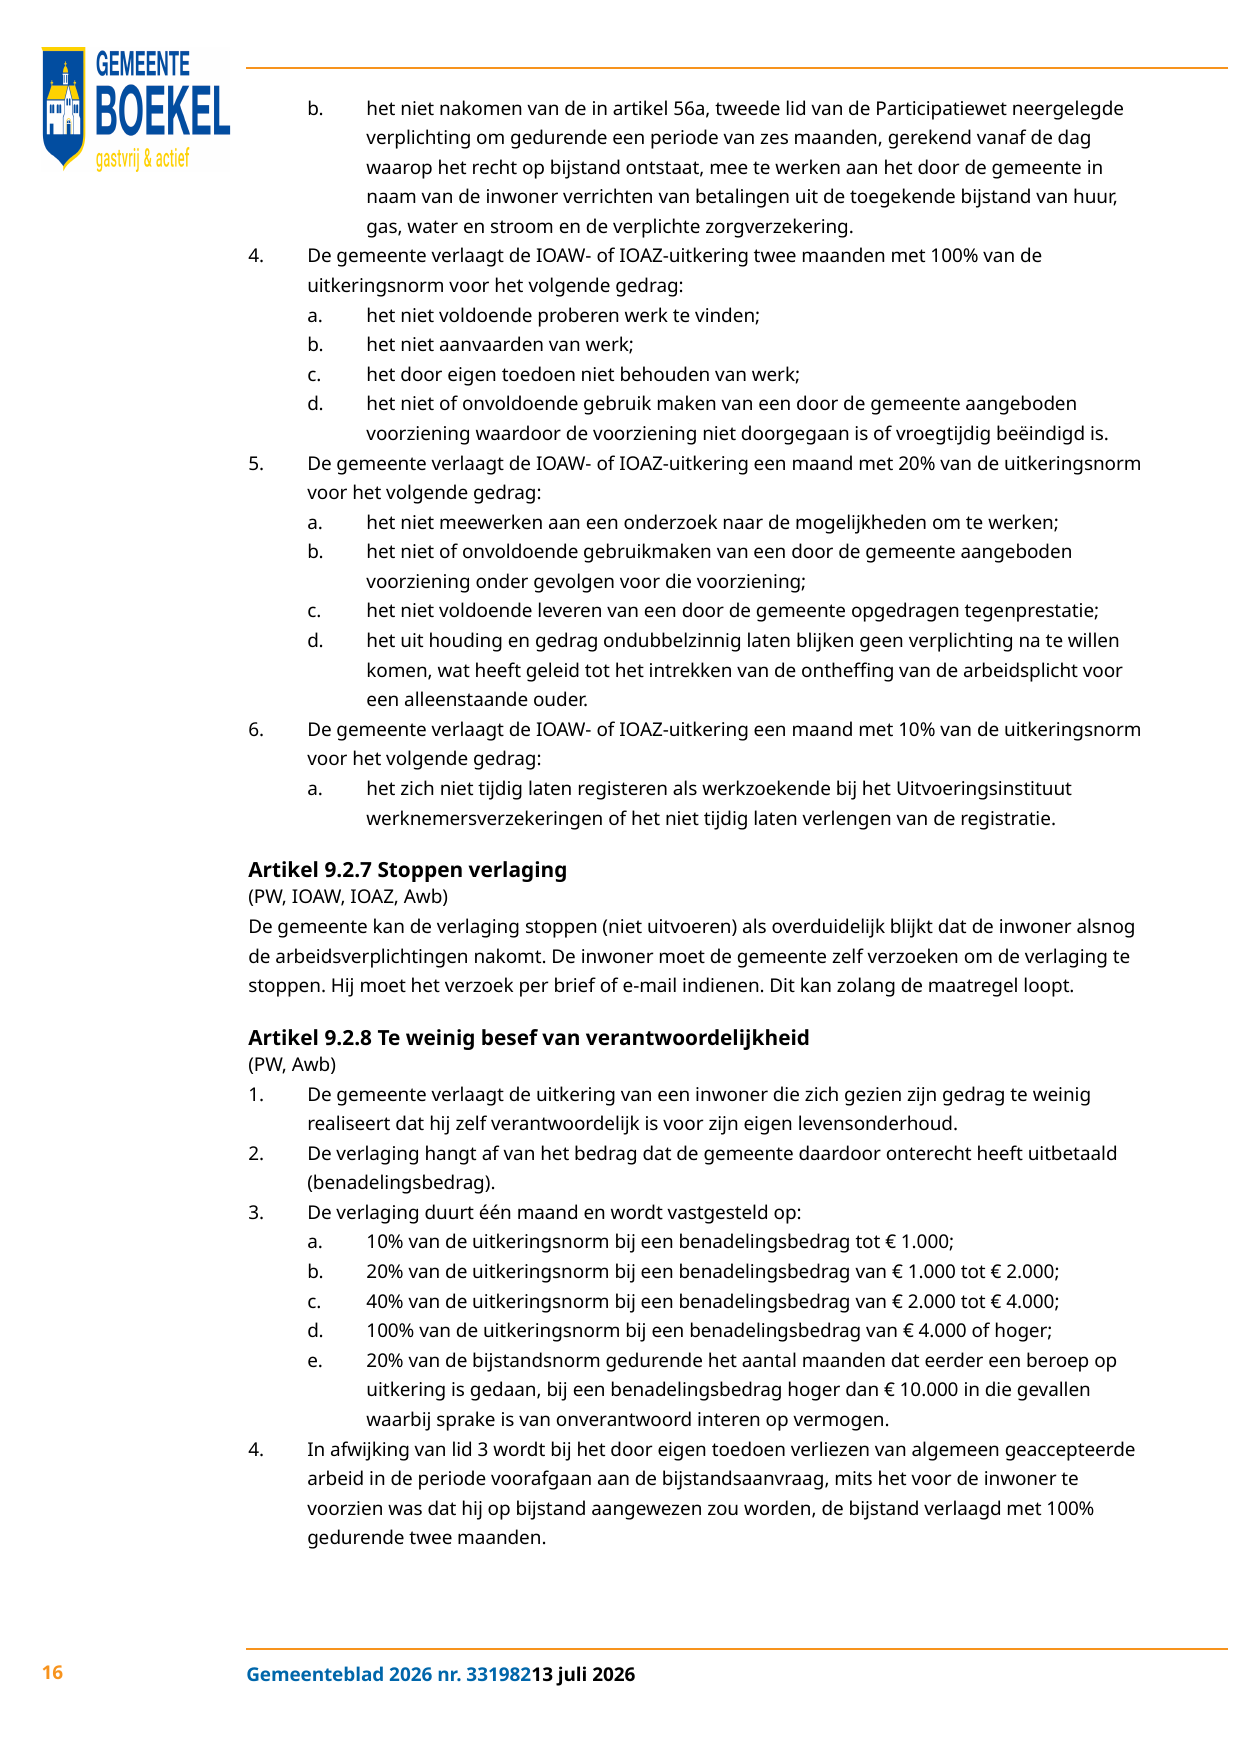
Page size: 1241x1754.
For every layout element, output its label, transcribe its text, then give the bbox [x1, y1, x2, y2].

text Artikel 9.2.7 Stoppen verlaging [248, 855, 1152, 884]
list het niet of onvoldoende gebruik maken van een door de gemeente aangeboden voorziening waardoor de voorziening niet doorgegaan is of vroegtijdig beëindigd is. [307, 391, 1152, 446]
list het niet meewerken aan een onderzoek naar de mogelijkheden om te werken; [307, 509, 1152, 535]
list het niet voldoende proberen werk te vinden; [307, 302, 1152, 328]
list het uit houding en gedrag ondubbelzinnig laten blijken geen verplichting na te willen komen, wat heeft geleid tot het intrekken van de ontheffing van de arbeidsplicht voor een alleenstaande ouder. [307, 627, 1152, 712]
list 40% van de uitkeringsnorm bij een benadelingsbedrag van € 2.000 tot € 4.000; [307, 1288, 1152, 1314]
list het niet of onvoldoende gebruikmaken van een door de gemeente aangeboden voorziening onder gevolgen voor die voorziening; [307, 538, 1152, 594]
list In afwijking van lid 3 wordt bij het door eigen toedoen verliezen van algemeen geaccepteerde arbeid in de periode voorafgaan aan de bijstandsaanvraag, mits het voor de inwoner te voorzien was dat hij op bijstand aangewezen zou worden, de bijstand verlaagd met 100% gedurende twee maanden. [248, 1436, 1152, 1550]
text Artikel 9.2.8 Te weinig besef van verantwoordelijkheid [248, 1023, 1152, 1051]
list het zich niet tijdig laten registeren als werkzoekende bij het Uitvoeringsinstituut werknemersverzekeringen of het niet tijdig laten verlengen van de registratie. [307, 775, 1152, 831]
list 10% van de uitkeringsnorm bij een benadelingsbedrag tot € 1.000; [307, 1229, 1152, 1254]
picture [41, 47, 231, 172]
list het niet nakomen van de in artikel 56a, tweede lid van de Participatiewet neergelegde verplichting om gedurende een periode van zes maanden, gerekend vanaf de dag waarop het recht op bijstand ontstaat, mee te werken aan het door de gemeente in naam van de inwoner verrichten van betalingen uit de toegekende bijstand van huur, gas, water en stroom en de verplichte zorgverzekering. [307, 95, 1152, 239]
text De gemeente kan de verlaging stoppen (niet uitvoeren) als overduidelijk blijkt dat de inwoner alsnog de arbeidsverplichtingen nakomt. De inwoner moet de gemeente zelf verzoeken om de verlaging te stoppen. Hij moet het verzoek per brief of e-mail indienen. Dit kan zolang de maatregel loopt. [248, 913, 1152, 998]
list De gemeente verlaagt de IOAW- of IOAZ-uitkering een maand met 10% van de uitkeringsnorm voor het volgende gedrag: [248, 716, 1152, 771]
list De gemeente verlaagt de IOAW- of IOAZ-uitkering een maand met 20% van de uitkeringsnorm voor het volgende gedrag: [248, 450, 1152, 505]
list De gemeente verlaagt de uitkering van een inwoner die zich gezien zijn gedrag te weinig realiseert dat hij zelf verantwoordelijk is voor zijn eigen levensonderhoud. [248, 1081, 1152, 1136]
list het niet voldoende leveren van een door de gemeente opgedragen tegenprestatie; [307, 598, 1152, 623]
text (PW, IOAW, IOAZ, Awb) [248, 884, 1152, 909]
list het door eigen toedoen niet behouden van werk; [307, 361, 1152, 387]
list 20% van de bijstandsnorm gedurende het aantal maanden dat eerder een beroep op uitkering is gedaan, bij een benadelingsbedrag hoger dan € 10.000 in die gevallen waarbij sprake is van onverantwoord interen op vermogen. [307, 1347, 1152, 1432]
list 100% van de uitkeringsnorm bij een benadelingsbedrag van € 4.000 of hoger; [307, 1317, 1152, 1343]
list het niet aanvaarden van werk; [307, 331, 1152, 357]
list 20% van de uitkeringsnorm bij een benadelingsbedrag van € 1.000 tot € 2.000; [307, 1258, 1152, 1284]
list De verlaging hangt af van het bedrag dat de gemeente daardoor onterecht heeft uitbetaald (benadelingsbedrag). [248, 1140, 1152, 1195]
list De verlaging duurt één maand en wordt vastgesteld op: [248, 1199, 1152, 1225]
text (PW, Awb) [248, 1051, 1152, 1077]
list De gemeente verlaagt de IOAW- of IOAZ-uitkering twee maanden met 100% van de uitkeringsnorm voor het volgende gedrag: [248, 243, 1152, 298]
